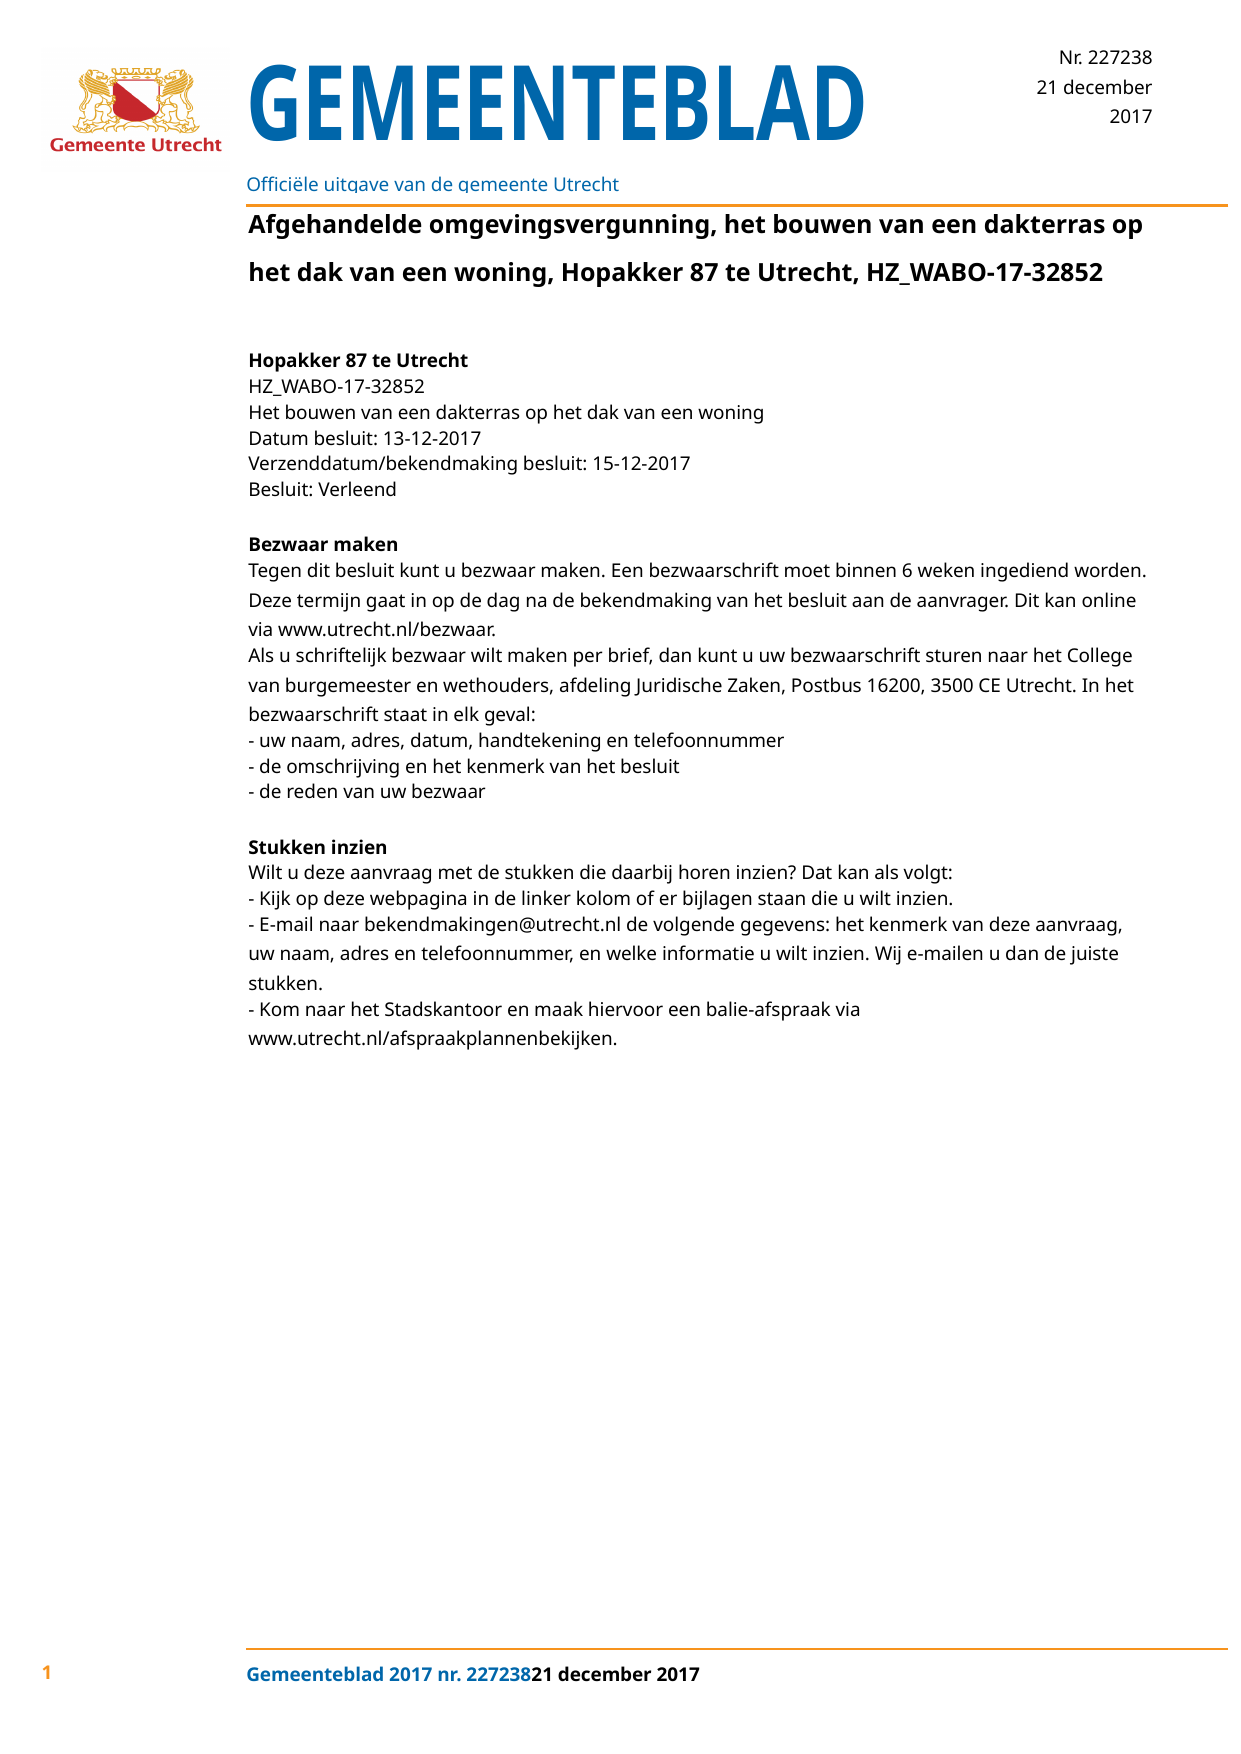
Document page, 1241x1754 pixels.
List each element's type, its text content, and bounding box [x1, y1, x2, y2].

table_cell Stukken inzien [248, 834, 1152, 859]
table_header Hopakker 87 te Utrecht [248, 348, 1152, 373]
table_cell Het bouwen van een dakterras op het dak van een woning [248, 399, 1152, 425]
table_cell Datum besluit: 13-12-2017 [248, 425, 1152, 451]
text Afgehandelde omgevingsvergunning, het bouwen van een dakterras op het dak van een woning, Hopakker 87 te Utrecht, HZ_WABO-17-32852 [248, 207, 1152, 288]
table_cell Besluit: Verleend [248, 476, 1152, 532]
table_cell - de reden van uw bezwaar [248, 779, 1152, 834]
table_cell Als u schriftelijk bezwaar wilt maken per brief, dan kunt u uw bezwaarschrift sturen naar het College van burgemeester en wethouders, afdeling Juridische Zaken, Postbus 16200, 3500 CE Utrecht. In het bezwaarschrift staat in elk geval: [248, 642, 1152, 727]
table_cell - uw naam, adres, datum, handtekening en telefoonnummer [248, 727, 1152, 753]
table_cell - de omschrijving en het kenmerk van het besluit [248, 753, 1152, 778]
table_cell HZ_WABO-17-32852 [248, 373, 1152, 399]
table_cell Bezwaar maken [248, 532, 1152, 557]
table_cell Tegen dit besluit kunt u bezwaar maken. Een bezwaarschrift moet binnen 6 weken ingediend worden. Deze termijn gaat in op de dag na de bekendmaking van het besluit aan de aanvrager. Dit kan online via www.utrecht.nl/bezwaar. [248, 557, 1152, 642]
table_cell Wilt u deze aanvraag met de stukken die daarbij horen inzien? Dat kan als volgt: [248, 860, 1152, 885]
table_cell Verzenddatum/bekendmaking besluit: 15-12-2017 [248, 451, 1152, 476]
table_cell - E-mail naar bekendmakingen@utrecht.nl de volgende gegevens: het kenmerk van deze aanvraag, uw naam, adres en telefoonnummer, en welke informatie u wilt inzien. Wij e-mailen u dan de juiste stukken. [248, 911, 1152, 996]
picture [41, 47, 231, 172]
table_cell - Kijk op deze webpagina in de linker kolom of er bijlagen staan die u wilt inzien. [248, 885, 1152, 911]
table_cell - Kom naar het Stadskantoor en maak hiervoor een balie-afspraak via www.utrecht.nl/afspraakplannenbekijken. [248, 996, 1152, 1051]
